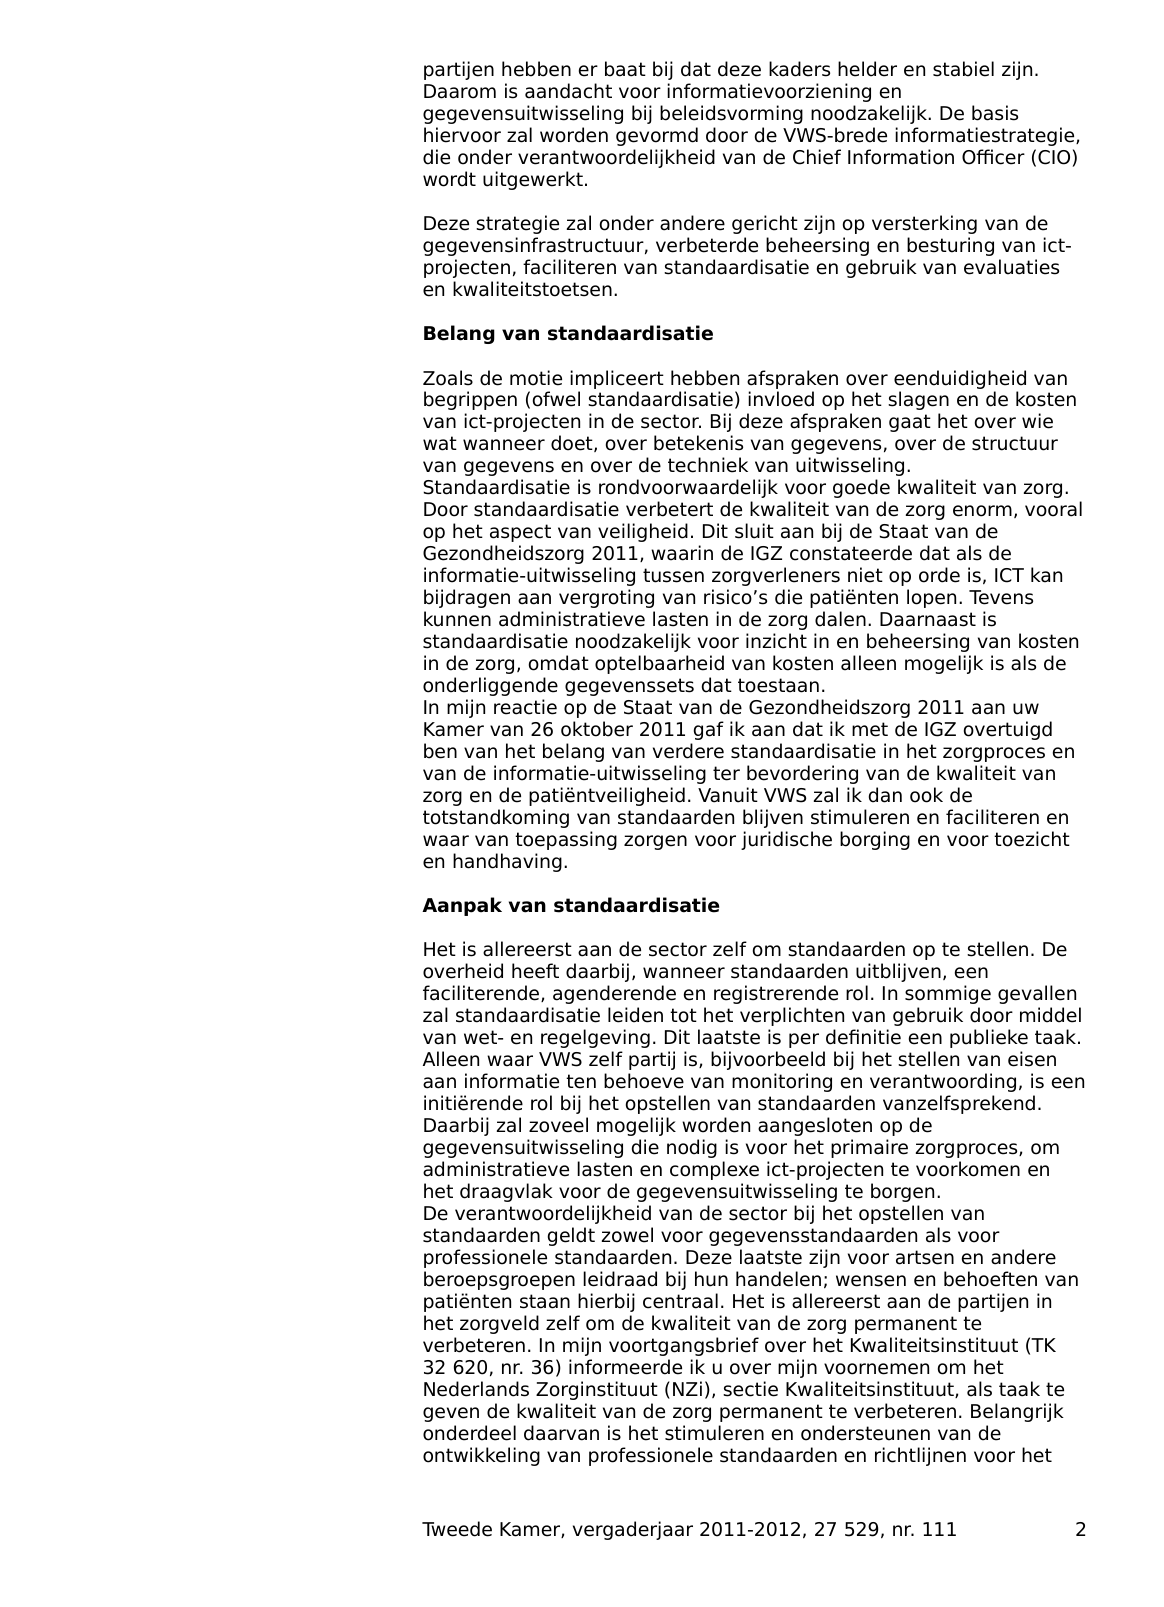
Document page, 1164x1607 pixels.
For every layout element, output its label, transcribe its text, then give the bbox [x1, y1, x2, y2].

text Zoals de motie impliceert hebben afspraken over eenduidigheid van begrippen (ofwel standaardisatie) invloed op het slagen en de kosten van ict-projecten in de sector. Bij deze afspraken gaat het over wie wat wanneer doet, over betekenis van gegevens, over de structuur van gegevens en over de techniek van uitwisseling. [422, 367, 1087, 477]
text Het is allereerst aan de sector zelf om standaarden op te stellen. De overheid heeft daarbij, wanneer standaarden uitblijven, een faciliterende, agenderende en registrerende rol. In sommige gevallen zal standaardisatie leiden tot het verplichten van gebruik door middel van wet- en regelgeving. Dit laatste is per definitie een publieke taak. Alleen waar VWS zelf partij is, bijvoorbeeld bij het stellen van eisen aan informatie ten behoeve van monitoring en verantwoording, is een initiërende rol bij het opstellen van standaarden vanzelfsprekend. Daarbij zal zoveel mogelijk worden aangesloten op de gegevensuitwisseling die nodig is voor het primaire zorgproces, om administratieve lasten en complexe ict-projecten te voorkomen en het draagvlak voor de gegevensuitwisseling te borgen. [422, 939, 1087, 1203]
text Standaardisatie is rondvoorwaardelijk voor goede kwaliteit van zorg. Door standaardisatie verbetert de kwaliteit van de zorg enorm, vooral op het aspect van veiligheid. Dit sluit aan bij de Staat van de Gezondheidszorg 2011, waarin de IGZ constateerde dat als de informatie-uitwisseling tussen zorgverleners niet op orde is, ICT kan bijdragen aan vergroting van risico’s die patiënten lopen. Tevens kunnen administratieve lasten in de zorg dalen. Daarnaast is standaardisatie noodzakelijk voor inzicht in en beheersing van kosten in de zorg, omdat optelbaarheid van kosten alleen mogelijk is als de onderliggende gegevenssets dat toestaan. [422, 477, 1087, 697]
text gegevensinfrastructuur, verbeterde beheersing en besturing van ict-projecten, faciliteren van standaardisatie en gebruik van evaluaties en kwaliteitstoetsen. [422, 235, 1087, 301]
text Deze strategie zal onder andere gericht zijn op versterking van de [422, 213, 1087, 235]
subtitle Belang van standaardisatie [422, 323, 1087, 345]
subtitle Aanpak van standaardisatie [422, 895, 1087, 917]
text partijen hebben er baat bij dat deze kaders helder en stabiel zijn. Daarom is aandacht voor informatievoorziening en gegevensuitwisseling bij beleidsvorming noodzakelijk. De basis hiervoor zal worden gevormd door de VWS-brede informatiestrategie, die onder verantwoordelijkheid van de Chief Information Officer (CIO) wordt uitgewerkt. [422, 59, 1087, 191]
text De verantwoordelijkheid van de sector bij het opstellen van standaarden geldt zowel voor gegevensstandaarden als voor professionele standaarden. Deze laatste zijn voor artsen en andere beroepsgroepen leidraad bij hun handelen; wensen en behoeften van patiënten staan hierbij centraal. Het is allereerst aan de partijen in het zorgveld zelf om de kwaliteit van de zorg permanent te verbeteren. In mijn voortgangsbrief over het Kwaliteitsinstituut (TK 32 620, nr. 36) informeerde ik u over mijn voornemen om het Nederlands Zorginstituut (NZi), sectie Kwaliteitsinstituut, als taak te geven de kwaliteit van de zorg permanent te verbeteren. Belangrijk onderdeel daarvan is het stimuleren en ondersteunen van de ontwikkeling van professionele standaarden en richtlijnen voor het [422, 1203, 1087, 1467]
text In mijn reactie op de Staat van de Gezondheidszorg 2011 aan uw Kamer van 26 oktober 2011 gaf ik aan dat ik met de IGZ overtuigd ben van het belang van verdere standaardisatie in het zorgproces en van de informatie-uitwisseling ter bevordering van de kwaliteit van zorg en de patiëntveiligheid. Vanuit VWS zal ik dan ook de totstandkoming van standaarden blijven stimuleren en faciliteren en waar van toepassing zorgen voor juridische borging en voor toezicht en handhaving. [422, 697, 1087, 873]
